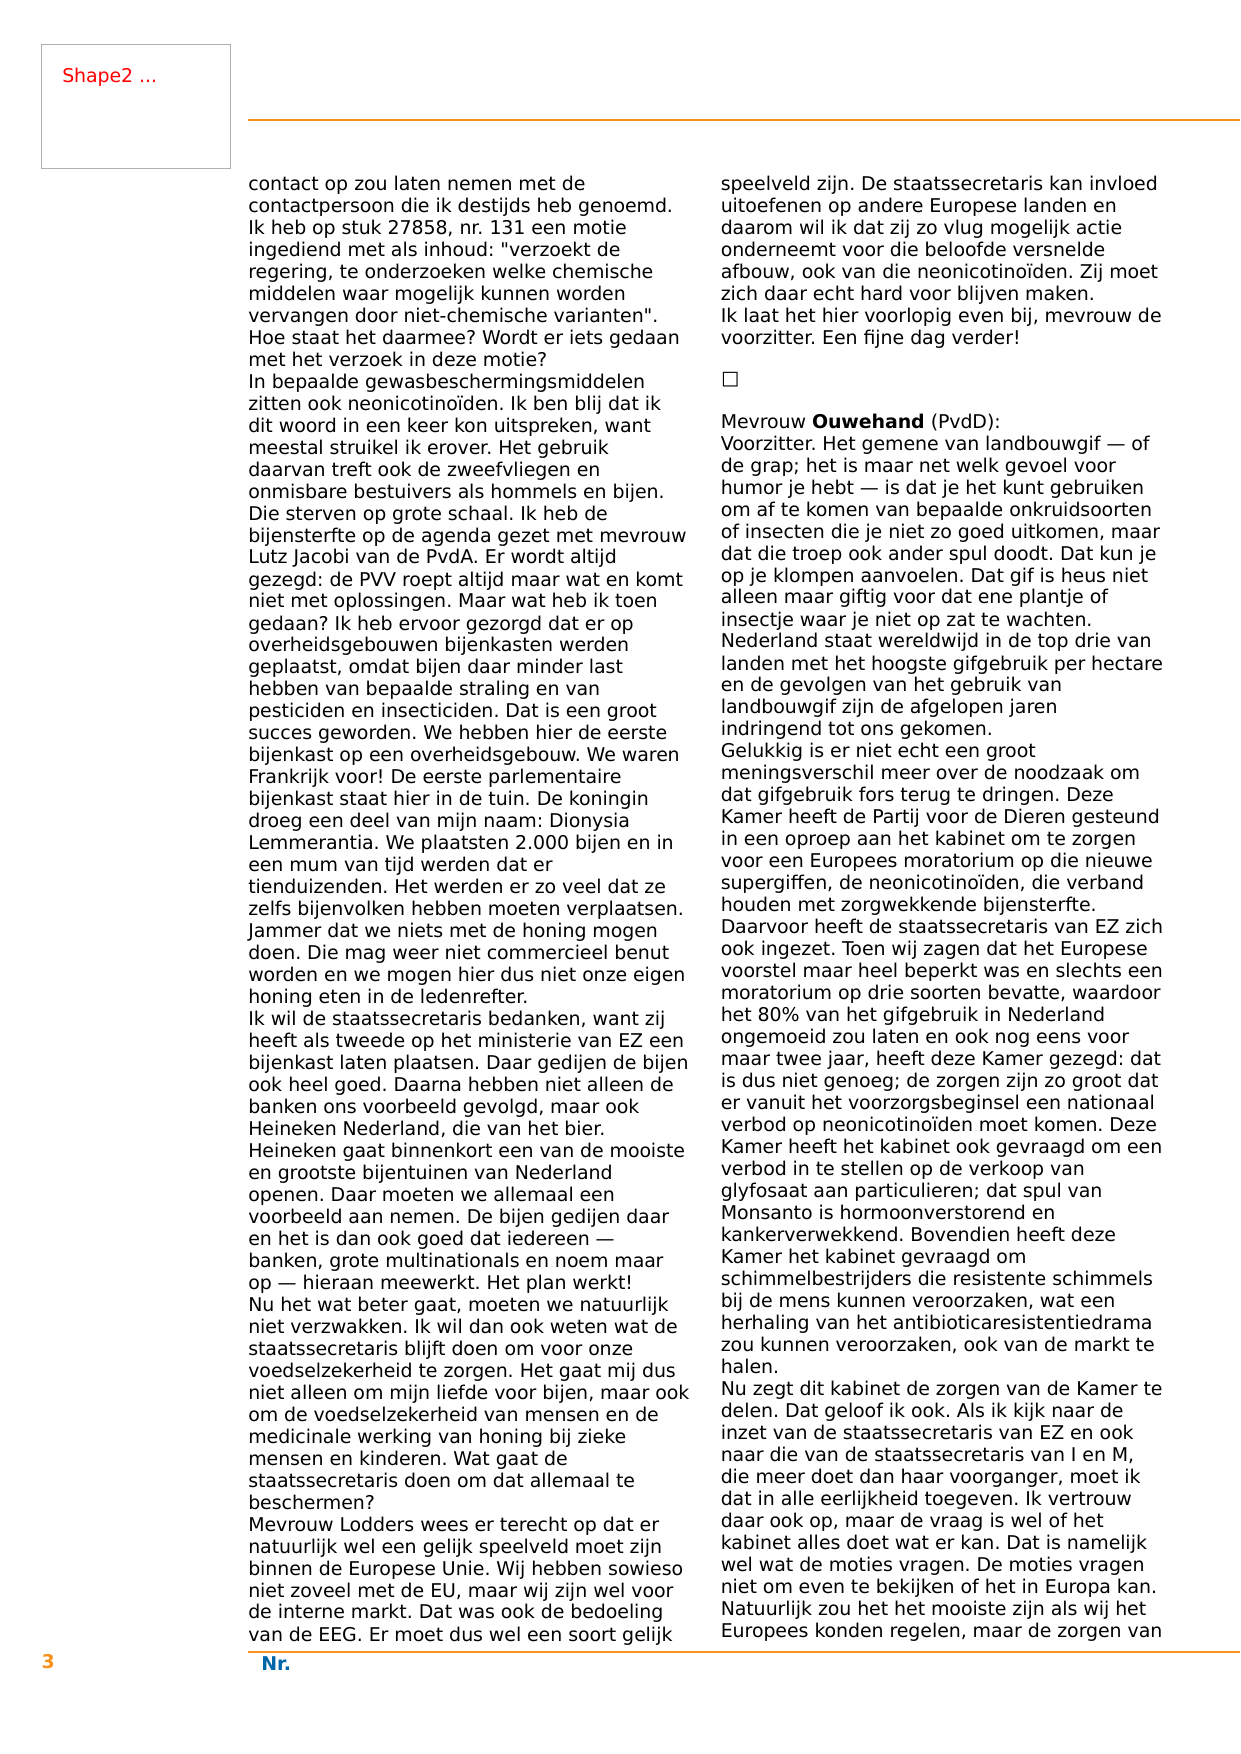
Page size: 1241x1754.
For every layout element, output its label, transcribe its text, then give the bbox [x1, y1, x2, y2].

text speelveld zijn. De staatssecretaris kan invloed uitoefenen op andere Europese landen en daarom wil ik dat zij zo vlug mogelijk actie onderneemt voor die beloofde versnelde afbouw, ook van die neonicotinoïden. Zij moet zich daar echt hard voor blijven maken. [721, 173, 1163, 305]
text Mevrouw Ouwehand (PvdD): [721, 411, 1163, 433]
text Nu zegt dit kabinet de zorgen van de Kamer te delen. Dat geloof ik ook. Als ik kijk naar de inzet van de staatssecretaris van EZ en ook naar die van de staatssecretaris van I en M, die meer doet dan haar voorganger, moet ik dat in alle eerlijkheid toegeven. Ik vertrouw daar ook op, maar de vraag is wel of het kabinet alles doet wat er kan. Dat is namelijk wel wat de moties vragen. De moties vragen niet om even te bekijken of het in Europa kan. Natuurlijk zou het het mooiste zijn als wij het Europees konden regelen, maar de zorgen van [721, 1378, 1163, 1641]
text Mevrouw Lodders wees er terecht op dat er natuurlijk wel een gelijk speelveld moet zijn binnen de Europese Unie. Wij hebben sowieso niet zoveel met de EU, maar wij zijn wel voor de interne markt. Dat was ook de bedoeling van de EEG. Er moet dus wel een soort gelijk [248, 1513, 691, 1645]
text Ik laat het hier voorlopig even bij, mevrouw de voorzitter. Een fijne dag verder! [721, 305, 1163, 349]
text ⬜ [721, 369, 1163, 391]
text Ik wil de staatssecretaris bedanken, want zij heeft als tweede op het ministerie van EZ een bijenkast laten plaatsen. Daar gedijen de bijen ook heel goed. Daarna hebben niet alleen de banken ons voorbeeld gevolgd, maar ook Heineken Nederland, die van het bier. Heineken gaat binnenkort een van de mooiste en grootste bijentuinen van Nederland openen. Daar moeten we allemaal een voorbeeld aan nemen. De bijen gedijen daar en het is dan ook goed dat iedereen — banken, grote multinationals en noem maar op — hieraan meewerkt. Het plan werkt! [248, 1008, 691, 1294]
text In bepaalde gewasbeschermingsmiddelen zitten ook neonicotinoïden. Ik ben blij dat ik dit woord in een keer kon uitspreken, want meestal struikel ik erover. Het gebruik daarvan treft ook de zweefvliegen en onmisbare bestuivers als hommels en bijen. Die sterven op grote schaal. Ik heb de bijensterfte op de agenda gezet met mevrouw Lutz Jacobi van de PvdA. Er wordt altijd gezegd: de PVV roept altijd maar wat en komt niet met oplossingen. Maar wat heb ik toen gedaan? Ik heb ervoor gezorgd dat er op overheidsgebouwen bijenkasten werden geplaatst, omdat bijen daar minder last hebben van bepaalde straling en van pesticiden en insecticiden. Dat is een groot succes geworden. We hebben hier de eerste bijenkast op een overheidsgebouw. We waren Frankrijk voor! De eerste parlementaire bijenkast staat hier in de tuin. De koningin droeg een deel van mijn naam: Dionysia Lemmerantia. We plaatsten 2.000 bijen en in een mum van tijd werden dat er tienduizenden. Het werden er zo veel dat ze zelfs bijenvolken hebben moeten verplaatsen. Jammer dat we niets met de honing mogen doen. Die mag weer niet commercieel benut worden en we mogen hier dus niet onze eigen honing eten in de ledenrefter. [248, 371, 691, 1008]
text Voorzitter. Het gemene van landbouwgif — of de grap; het is maar net welk gevoel voor humor je hebt — is dat je het kunt gebruiken om af te komen van bepaalde onkruidsoorten of insecten die je niet zo goed uitkomen, maar dat die troep ook ander spul doodt. Dat kun je op je klompen aanvoelen. Dat gif is heus niet alleen maar giftig voor dat ene plantje of insectje waar je niet op zat te wachten. Nederland staat wereldwijd in de top drie van landen met het hoogste gifgebruik per hectare en de gevolgen van het gebruik van landbouwgif zijn de afgelopen jaren indringend tot ons gekomen. [721, 433, 1163, 740]
text Gelukkig is er niet echt een groot meningsverschil meer over de noodzaak om dat gifgebruik fors terug te dringen. Deze Kamer heeft de Partij voor de Dieren gesteund in een oproep aan het kabinet om te zorgen voor een Europees moratorium op die nieuwe supergiffen, de neonicotinoïden, die verband houden met zorgwekkende bijensterfte. Daarvoor heeft de staatssecretaris van EZ zich ook ingezet. Toen wij zagen dat het Europese voorstel maar heel beperkt was en slechts een moratorium op drie soorten bevatte, waardoor het 80% van het gifgebruik in Nederland ongemoeid zou laten en ook nog eens voor maar twee jaar, heeft deze Kamer gezegd: dat is dus niet genoeg; de zorgen zijn zo groot dat er vanuit het voorzorgsbeginsel een nationaal verbod op neonicotinoïden moet komen. Deze Kamer heeft het kabinet ook gevraagd om een verbod in te stellen op de verkoop van glyfosaat aan particulieren; dat spul van Monsanto is hormoonverstorend en kankerverwekkend. Bovendien heeft deze Kamer het kabinet gevraagd om schimmelbestrijders die resistente schimmels bij de mens kunnen veroorzaken, wat een herhaling van het antibioticaresistentiedrama zou kunnen veroorzaken, ook van de markt te halen. [721, 740, 1163, 1378]
text contact op zou laten nemen met de contactpersoon die ik destijds heb genoemd. Ik heb op stuk 27858, nr. 131 een motie ingediend met als inhoud: "verzoekt de regering, te onderzoeken welke chemische middelen waar mogelijk kunnen worden vervangen door niet-chemische varianten". Hoe staat het daarmee? Wordt er iets gedaan met het verzoek in deze motie? [248, 173, 691, 371]
text Nu het wat beter gaat, moeten we natuurlijk niet verzwakken. Ik wil dan ook weten wat de staatssecretaris blijft doen om voor onze voedselzekerheid te zorgen. Het gaat mij dus niet alleen om mijn liefde voor bijen, maar ook om de voedselzekerheid van mensen en de medicinale werking van honing bij zieke mensen en kinderen. Wat gaat de staatssecretaris doen om dat allemaal te beschermen? [248, 1294, 691, 1513]
